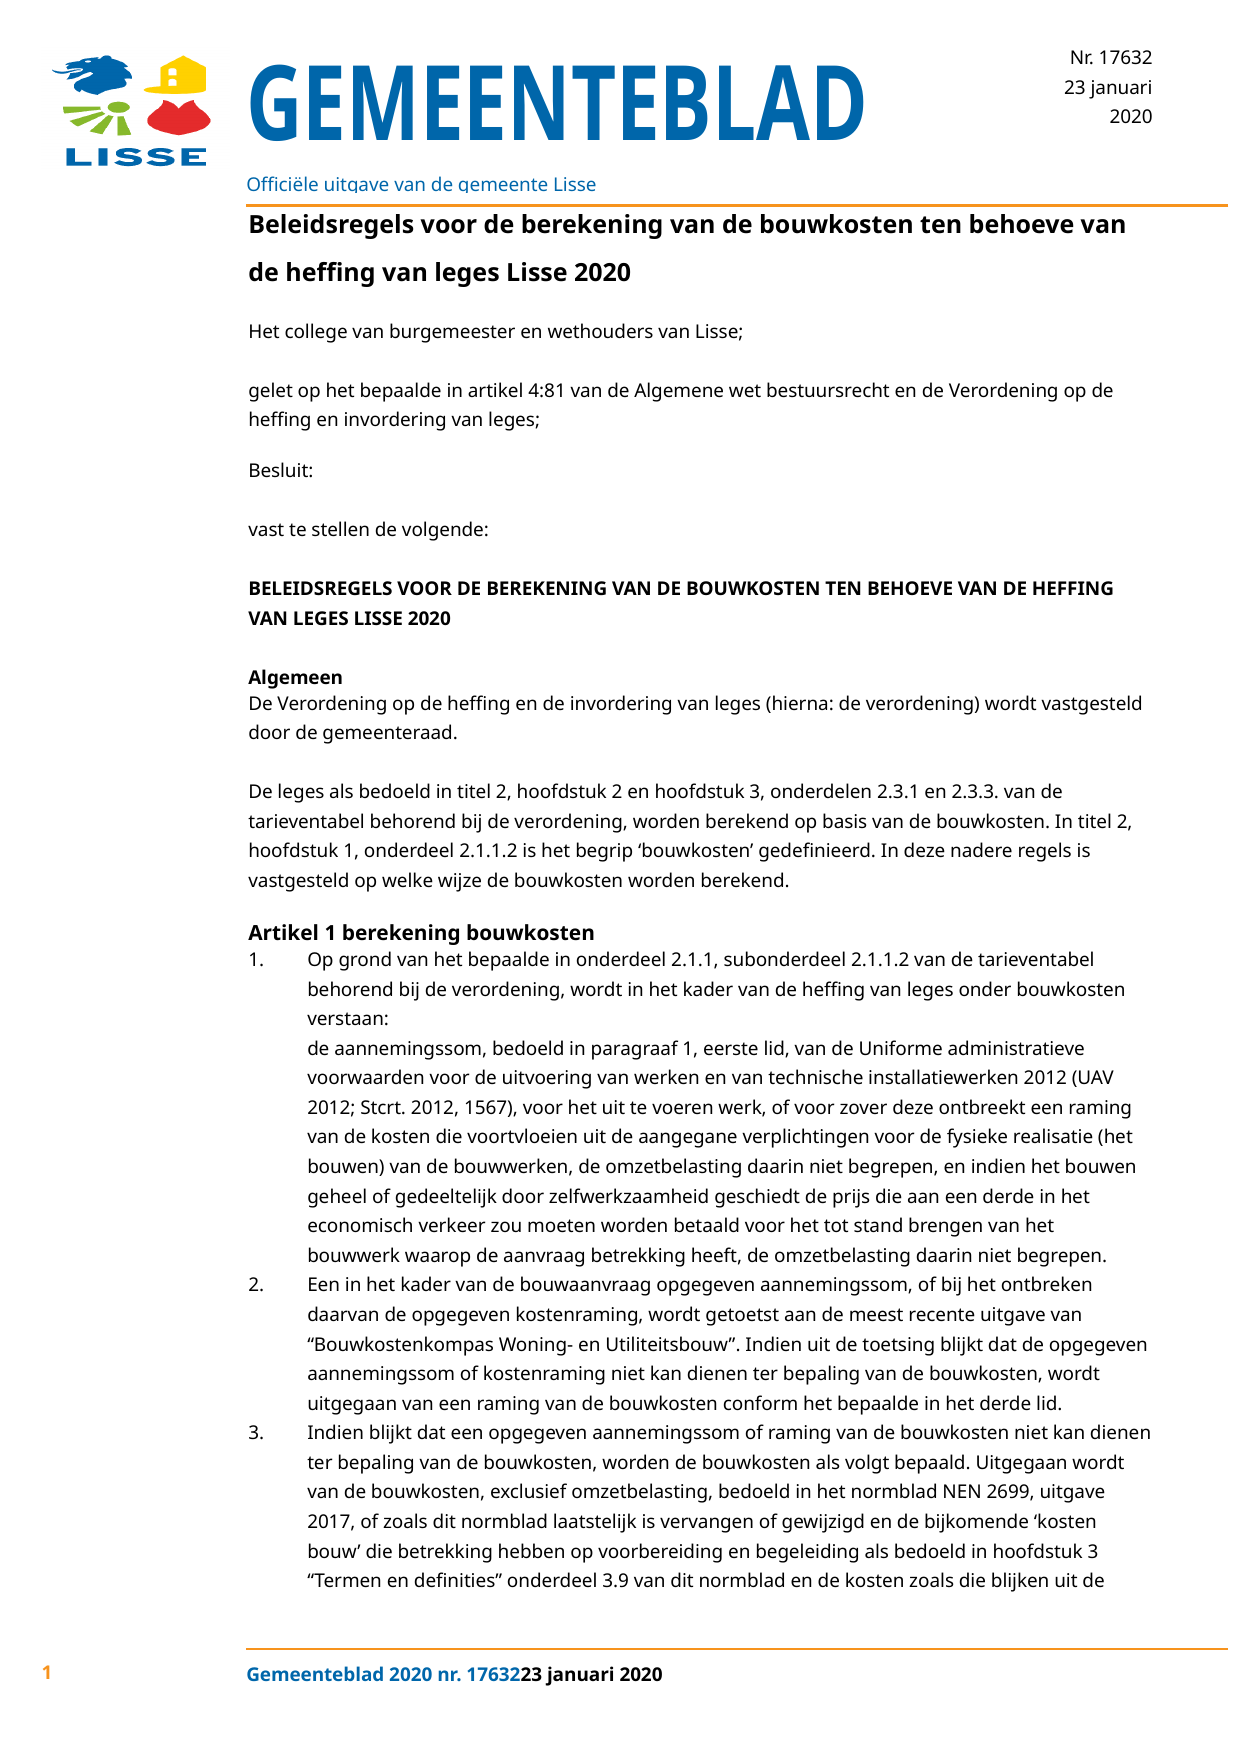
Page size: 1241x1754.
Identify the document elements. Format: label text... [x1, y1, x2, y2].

text Besluit: [248, 457, 1152, 483]
text BELEIDSREGELS VOOR DE BEREKENING VAN DE BOUWKOSTEN TEN BEHOEVE VAN DE HEFFING VAN LEGES LISSE 2020 [248, 575, 1152, 631]
list de aannemingssom, bedoeld in paragraaf 1, eerste lid, van de Uniforme administratieve voorwaarden voor de uitvoering van werken en van technische installatiewerken 2012 (UAV 2012; Stcrt. 2012, 1567), voor het uit te voeren werk, of voor zover deze ontbreekt een raming van de kosten die voortvloeien uit de aangegane verplichtingen voor de fysieke realisatie (het bouwen) van de bouwwerken, de omzetbelasting daarin niet begrepen, en indien het bouwen geheel of gedeeltelijk door zelfwerkzaamheid geschiedt de prijs die aan een derde in het economisch verkeer zou moeten worden betaald voor het tot stand brengen van het bouwwerk waarop de aanvraag betrekking heeft, de omzetbelasting daarin niet begrepen. [248, 1035, 1152, 1268]
text Beleidsregels voor de berekening van de bouwkosten ten behoeve van de heffing van leges Lisse 2020 [248, 207, 1152, 288]
list Indien blijkt dat een opgegeven aannemingssom of raming van de bouwkosten niet kan dienen ter bepaling van de bouwkosten, worden de bouwkosten als volgt bepaald. Uitgegaan wordt van de bouwkosten, exclusief omzetbelasting, bedoeld in het normblad NEN 2699, uitgave 2017, of zoals dit normblad laatstelijk is vervangen of gewijzigd en de bijkomende ‘kosten bouw’ die betrekking hebben op voorbereiding en begeleiding als bedoeld in hoofdstuk 3 “Termen en definities” onderdeel 3.9 van dit normblad en de kosten zoals die blijken uit de [248, 1419, 1152, 1593]
text vast te stellen de volgende: [248, 516, 1152, 542]
text Algemeen [248, 664, 1152, 690]
text De leges als bedoeld in titel 2, hoofdstuk 2 en hoofdstuk 3, onderdelen 2.3.1 en 2.3.3. van de tarieventabel behorend bij de verordening, worden berekend op basis van de bouwkosten. In titel 2, hoofdstuk 1, onderdeel 2.1.1.2 is het begrip ‘bouwkosten’ gedefinieerd. In deze nadere regels is vastgesteld op welke wijze de bouwkosten worden berekend. [248, 778, 1152, 893]
text De Verordening op de heffing en de invordering van leges (hierna: de verordening) wordt vastgesteld door de gemeenteraad. [248, 690, 1152, 745]
text Artikel 1 berekening bouwkosten [248, 918, 1152, 946]
text gelet op het bepaalde in artikel 4:81 van de Algemene wet bestuursrecht en de Verordening op de heffing en invordering van leges; [248, 377, 1152, 432]
list Een in het kader van de bouwaanvraag opgegeven aannemingssom, of bij het ontbreken daarvan de opgegeven kostenraming, wordt getoetst aan de meest recente uitgave van “Bouwkostenkompas Woning- en Utiliteitsbouw”. Indien uit de toetsing blijkt dat de opgegeven aannemingssom of kostenraming niet kan dienen ter bepaling van de bouwkosten, wordt uitgegaan van een raming van de bouwkosten conform het bepaalde in het derde lid. [248, 1272, 1152, 1416]
picture [41, 47, 231, 172]
text Het college van burgemeester en wethouders van Lisse; [248, 318, 1152, 344]
list Op grond van het bepaalde in onderdeel 2.1.1, subonderdeel 2.1.1.2 van de tarieventabel behorend bij de verordening, wordt in het kader van de heffing van leges onder bouwkosten verstaan: [248, 946, 1152, 1031]
